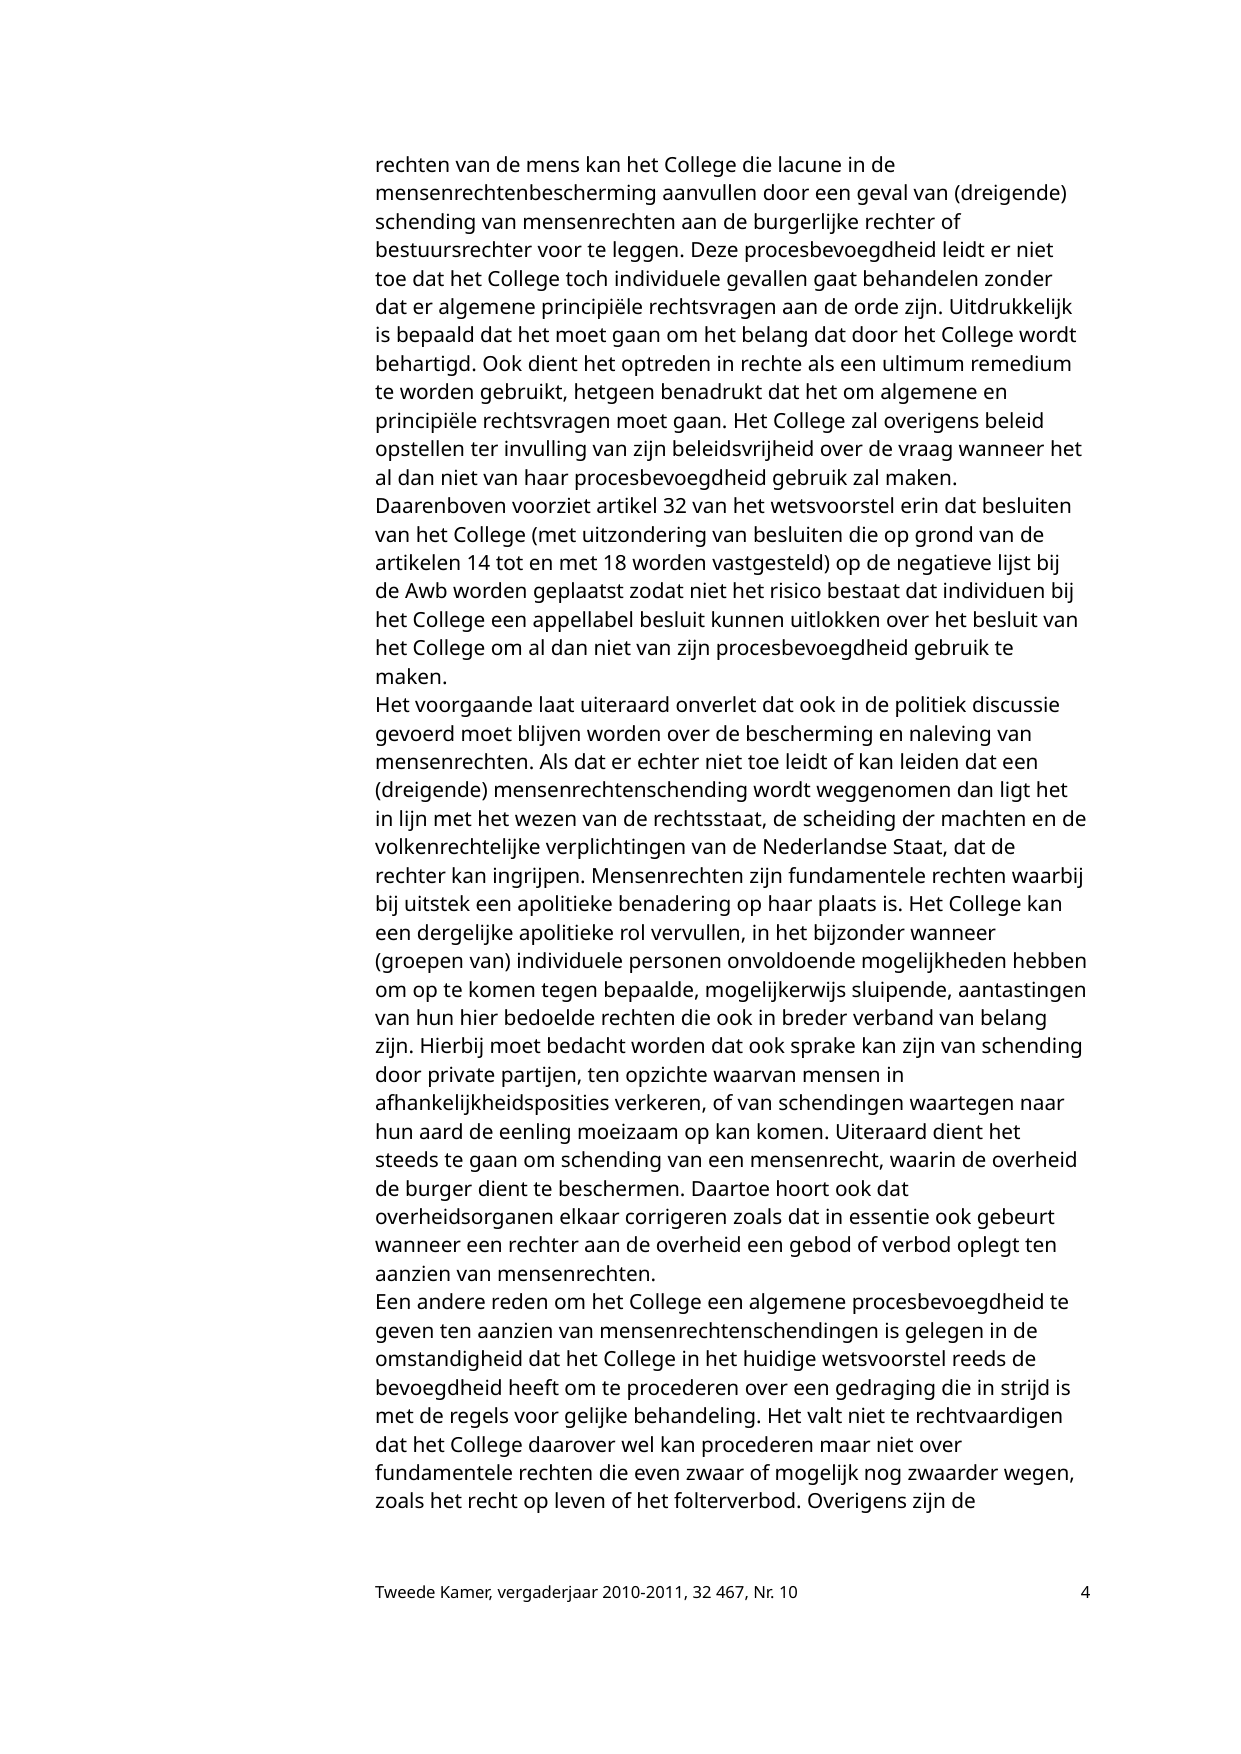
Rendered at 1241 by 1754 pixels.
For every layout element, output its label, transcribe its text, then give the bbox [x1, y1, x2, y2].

text Een andere reden om het College een algemene procesbevoegdheid te geven ten aanzien van mensenrechtenschendingen is gelegen in de omstandigheid dat het College in het huidige wetsvoorstel reeds de bevoegdheid heeft om te procederen over een gedraging die in strijd is met de regels voor gelijke behandeling. Het valt niet te rechtvaardigen dat het College daarover wel kan procederen maar niet over fundamentele rechten die even zwaar of mogelijk nog zwaarder wegen, zoals het recht op leven of het folterverbod. Overigens zijn de [375, 1287, 1090, 1515]
text rechten van de mens kan het College die lacune in de mensenrechtenbescherming aanvullen door een geval van (dreigende) schending van mensenrechten aan de burgerlijke rechter of bestuursrechter voor te leggen. Deze procesbevoegdheid leidt er niet toe dat het College toch individuele gevallen gaat behandelen zonder dat er algemene principiële rechtsvragen aan de orde zijn. Uitdrukkelijk is bepaald dat het moet gaan om het belang dat door het College wordt behartigd. Ook dient het optreden in rechte als een ultimum remedium te worden gebruikt, hetgeen benadrukt dat het om algemene en principiële rechtsvragen moet gaan. Het College zal overigens beleid opstellen ter invulling van zijn beleidsvrijheid over de vraag wanneer het al dan niet van haar procesbevoegdheid gebruik zal maken. Daarenboven voorziet artikel 32 van het wetsvoorstel erin dat besluiten van het College (met uitzondering van besluiten die op grond van de artikelen 14 tot en met 18 worden vastgesteld) op de negatieve lijst bij de Awb worden geplaatst zodat niet het risico bestaat dat individuen bij het College een appellabel besluit kunnen uitlokken over het besluit van het College om al dan niet van zijn procesbevoegdheid gebruik te maken. [375, 150, 1090, 690]
text Het voorgaande laat uiteraard onverlet dat ook in de politiek discussie gevoerd moet blijven worden over de bescherming en naleving van mensenrechten. Als dat er echter niet toe leidt of kan leiden dat een (dreigende) mensenrechtenschending wordt weggenomen dan ligt het in lijn met het wezen van de rechtsstaat, de scheiding der machten en de volkenrechtelijke verplichtingen van de Nederlandse Staat, dat de rechter kan ingrijpen. Mensenrechten zijn fundamentele rechten waarbij bij uitstek een apolitieke benadering op haar plaats is. Het College kan een dergelijke apolitieke rol vervullen, in het bijzonder wanneer (groepen van) individuele personen onvoldoende mogelijkheden hebben om op te komen tegen bepaalde, mogelijkerwijs sluipende, aantastingen van hun hier bedoelde rechten die ook in breder verband van belang zijn. Hierbij moet bedacht worden dat ook sprake kan zijn van schending door private partijen, ten opzichte waarvan mensen in afhankelijkheidsposities verkeren, of van schendingen waartegen naar hun aard de eenling moeizaam op kan komen. Uiteraard dient het steeds te gaan om schending van een mensenrecht, waarin de overheid de burger dient te beschermen. Daartoe hoort ook dat overheidsorganen elkaar corrigeren zoals dat in essentie ook gebeurt wanneer een rechter aan de overheid een gebod of verbod oplegt ten aanzien van mensenrechten. [375, 690, 1090, 1287]
